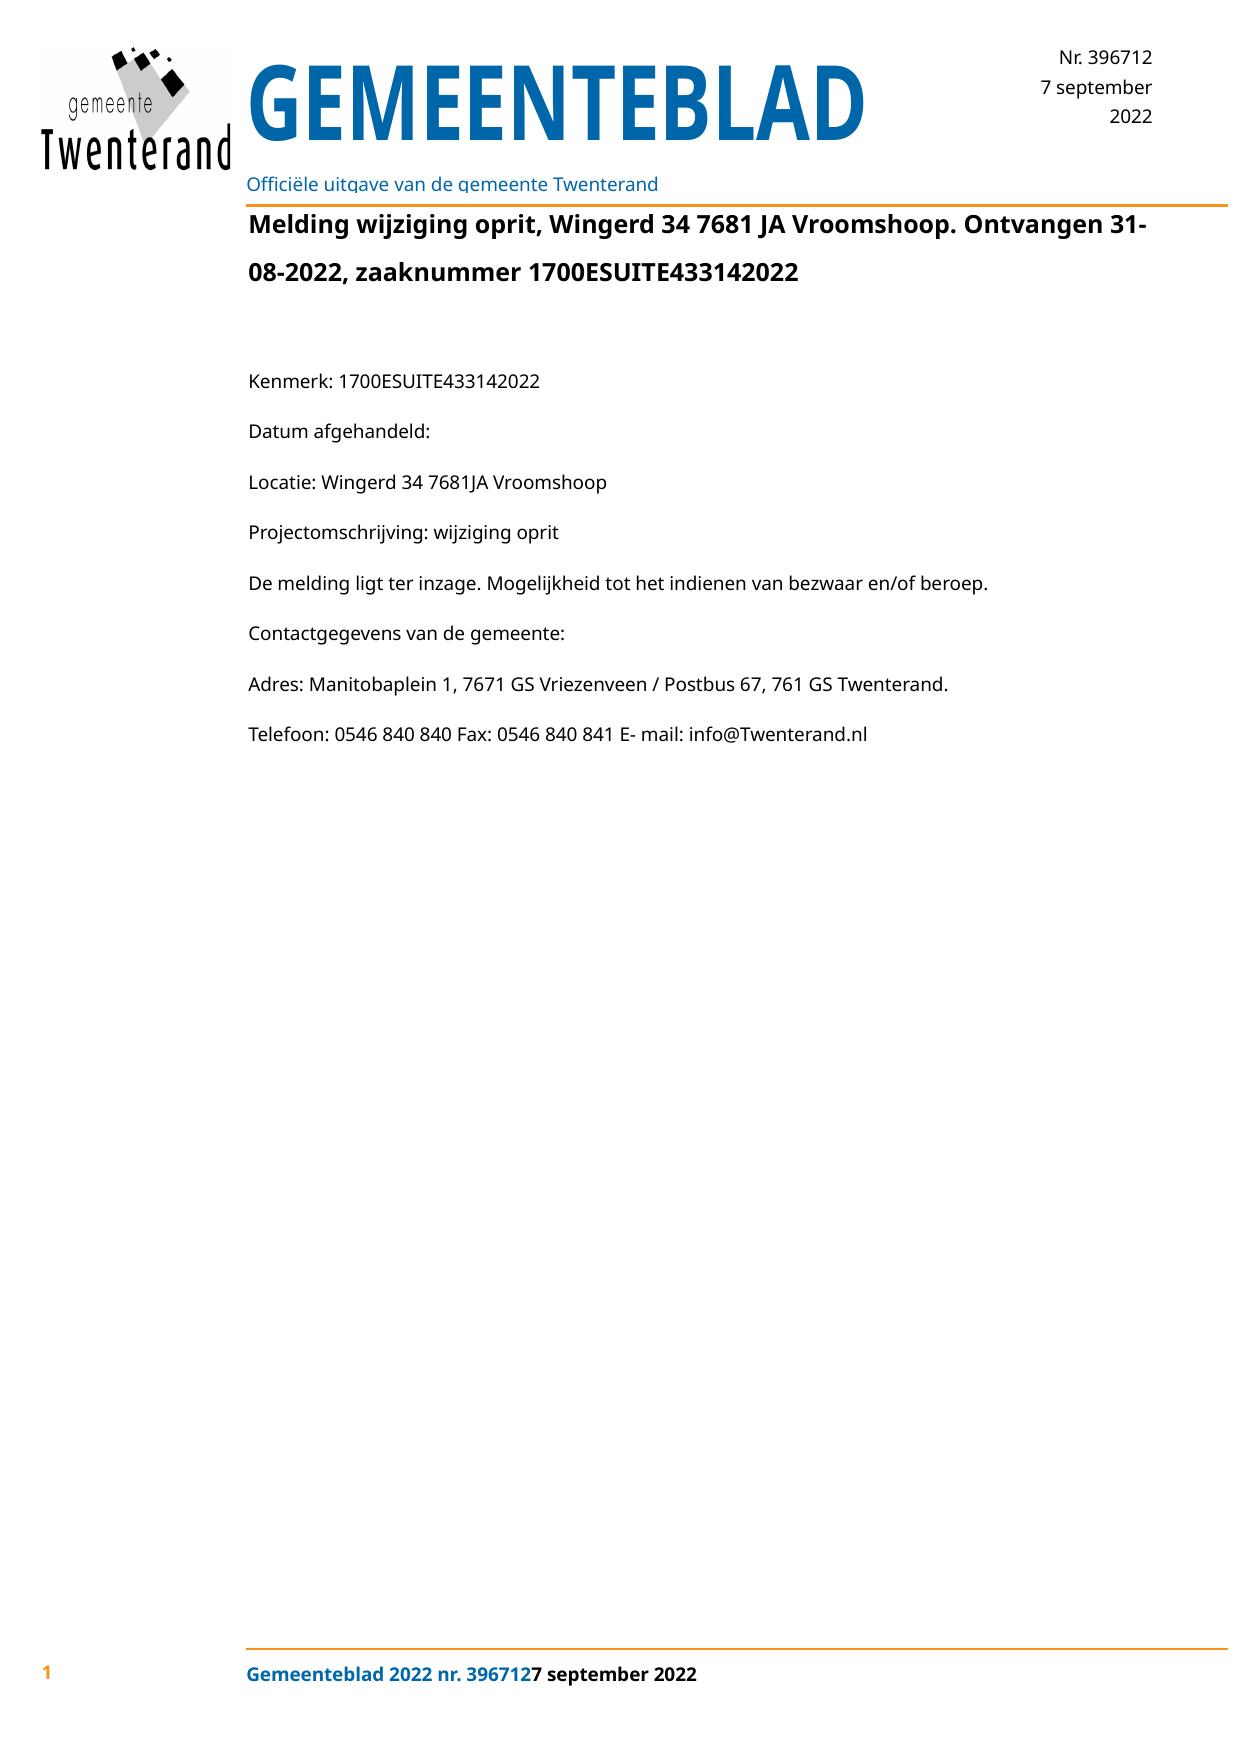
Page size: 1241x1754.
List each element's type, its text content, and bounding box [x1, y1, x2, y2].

text Contactgegevens van de gemeente: [248, 620, 1152, 646]
text Locatie: Wingerd 34 7681JA Vroomshoop [248, 469, 1152, 495]
text Datum afgehandeld: [248, 419, 1152, 444]
text Adres: Manitobaplein 1, 7671 GS Vriezenveen / Postbus 67, 761 GS Twenterand. [248, 671, 1152, 697]
text Kenmerk: 1700ESUITE433142022 [248, 368, 1152, 394]
text De melding ligt ter inzage. Mogelijkheid tot het indienen van bezwaar en/of beroep. [248, 570, 1152, 596]
text Projectomschrijving: wijziging oprit [248, 519, 1152, 545]
picture [41, 47, 231, 172]
text Melding wijziging oprit, Wingerd 34 7681 JA Vroomshoop. Ontvangen 31-08-2022, zaaknummer 1700ESUITE433142022 [248, 207, 1152, 288]
text Telefoon: 0546 840 840 Fax: 0546 840 841 E- mail: info@Twenterand.nl [248, 721, 1152, 747]
